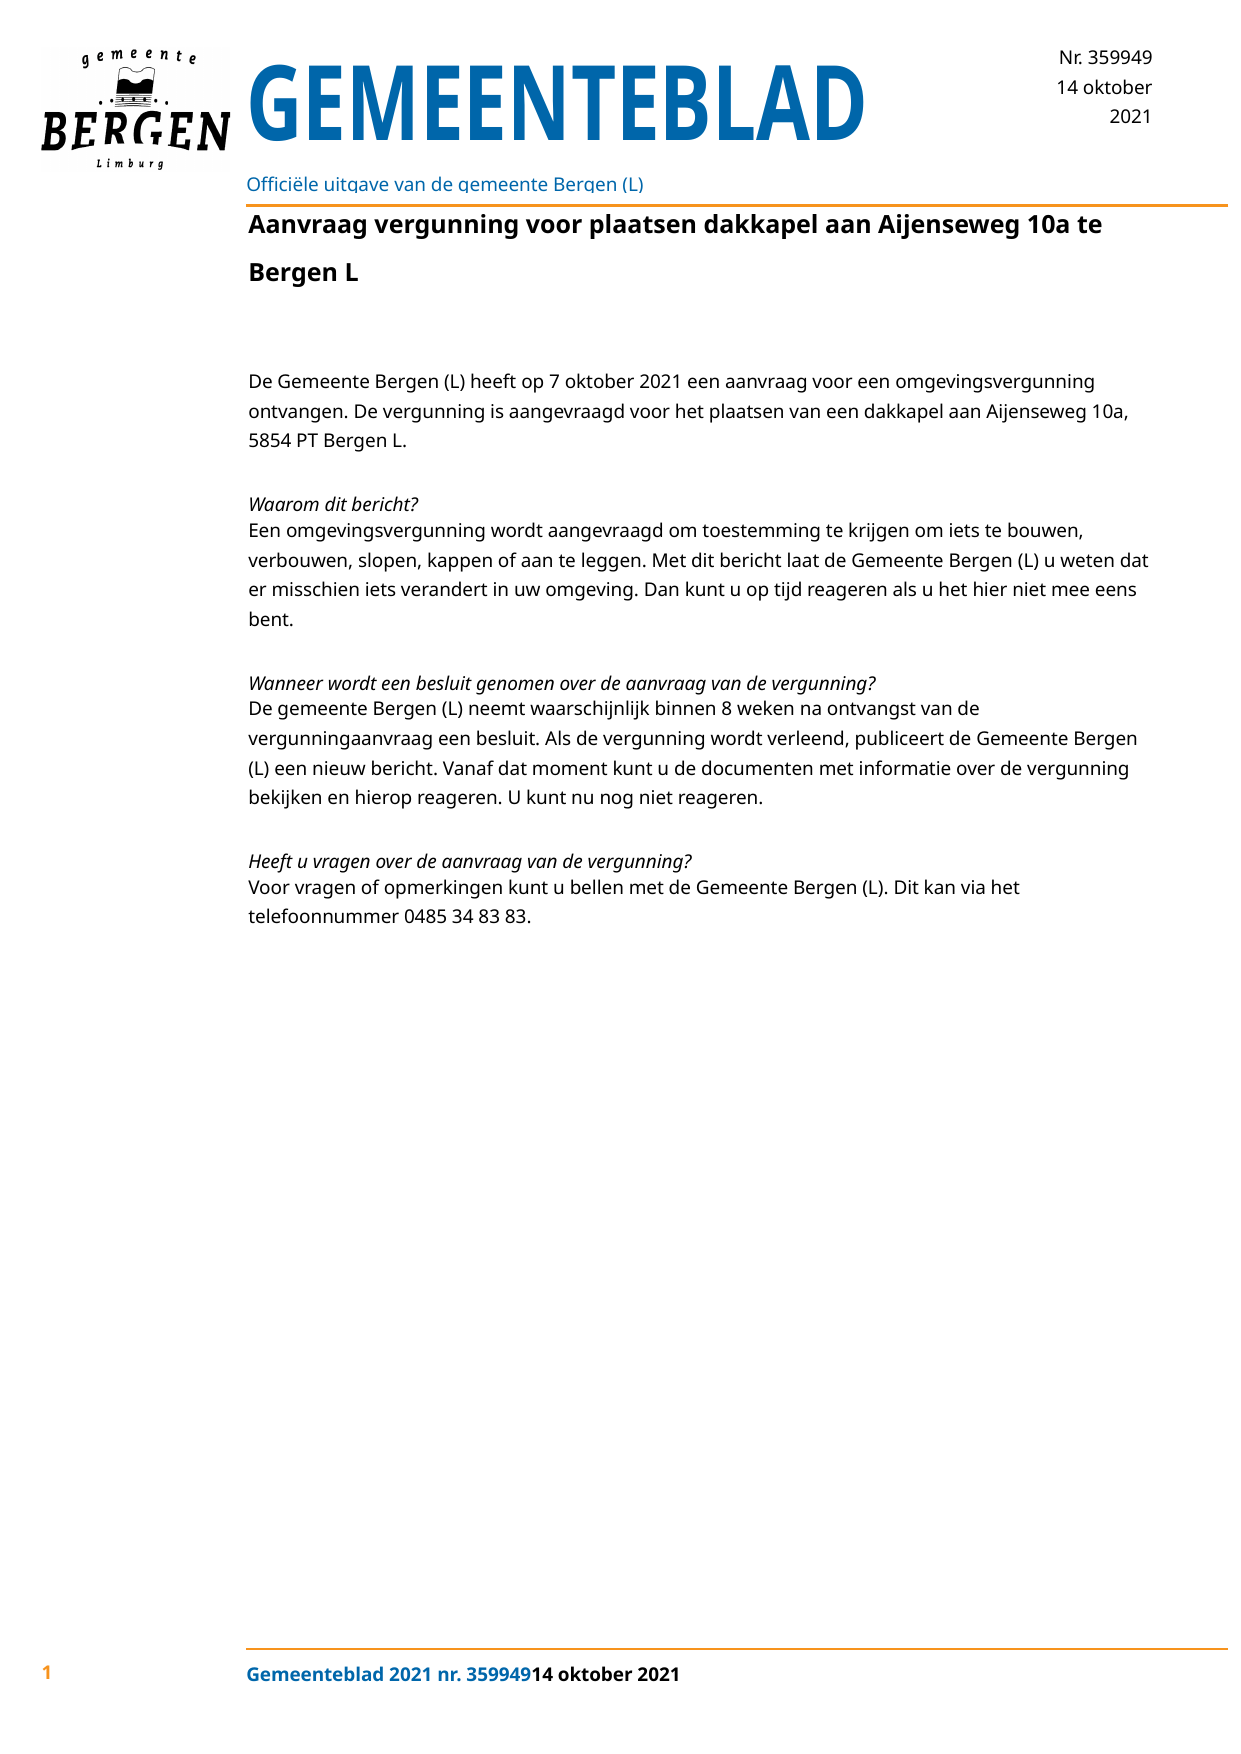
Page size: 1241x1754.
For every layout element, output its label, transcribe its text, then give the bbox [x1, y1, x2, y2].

text Waarom dit bericht? [248, 491, 1152, 517]
text Een omgevingsvergunning wordt aangevraagd om toestemming te krijgen om iets te bouwen, verbouwen, slopen, kappen of aan te leggen. Met dit bericht laat de Gemeente Bergen (L) u weten dat er misschien iets verandert in uw omgeving. Dan kunt u op tijd reageren als u het hier niet mee eens bent. [248, 517, 1152, 632]
text De Gemeente Bergen (L) heeft op 7 oktober 2021 een aanvraag voor een omgevingsvergunning ontvangen. De vergunning is aangevraagd voor het plaatsen van een dakkapel aan Aijenseweg 10a, 5854 PT Bergen L. [248, 368, 1152, 453]
text Wanneer wordt een besluit genomen over de aanvraag van de vergunning? [248, 670, 1152, 696]
text Aanvraag vergunning voor plaatsen dakkapel aan Aijenseweg 10a te Bergen L [248, 207, 1152, 288]
text De gemeente Bergen (L) neemt waarschijnlijk binnen 8 weken na ontvangst van de vergunningaanvraag een besluit. Als de vergunning wordt verleend, publiceert de Gemeente Bergen (L) een nieuw bericht. Vanaf dat moment kunt u de documenten met informatie over de vergunning bekijken en hierop reageren. U kunt nu nog niet reageren. [248, 696, 1152, 810]
picture [41, 47, 231, 172]
text Heeft u vragen over de aanvraag van de vergunning? [248, 848, 1152, 874]
text Voor vragen of opmerkingen kunt u bellen met de Gemeente Bergen (L). Dit kan via het telefoonnummer 0485 34 83 83. [248, 874, 1152, 929]
